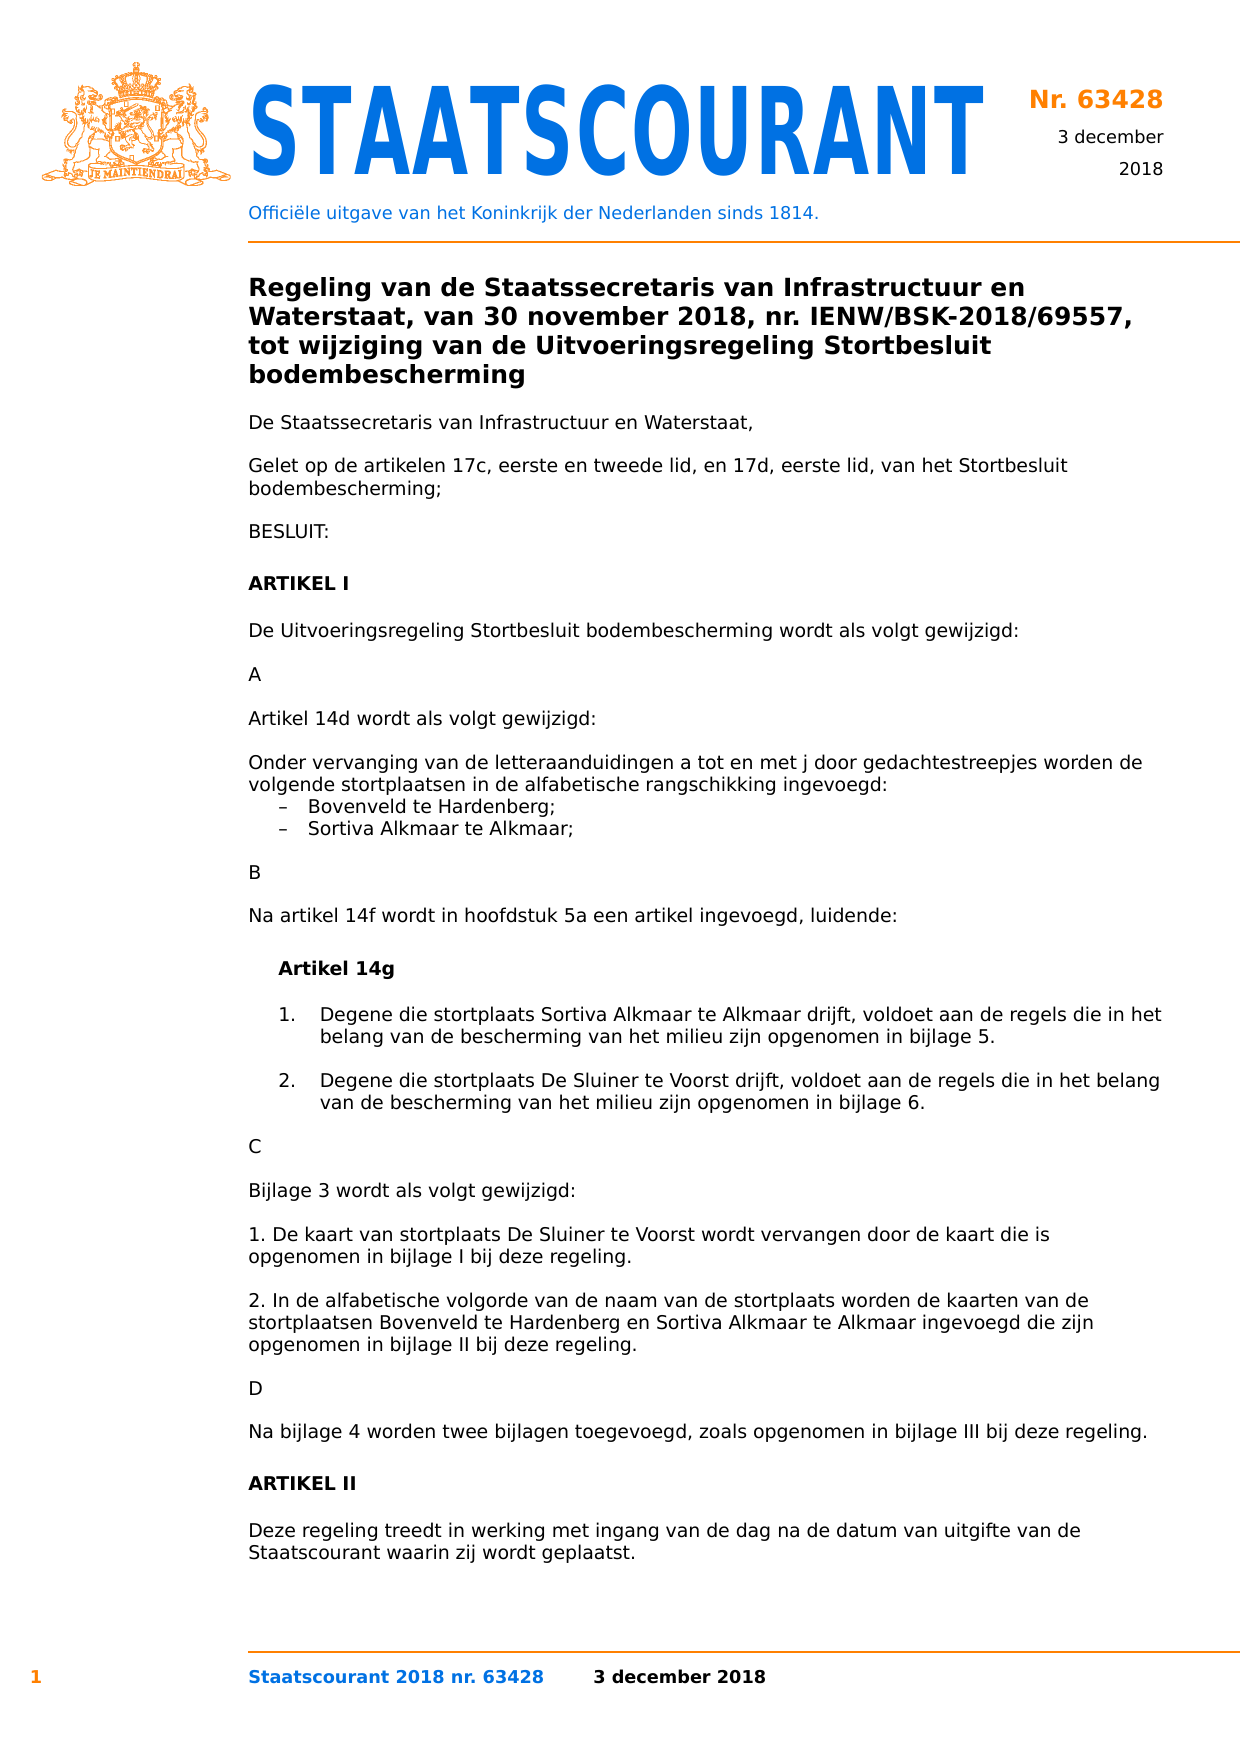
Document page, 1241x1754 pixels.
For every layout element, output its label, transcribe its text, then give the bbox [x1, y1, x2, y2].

text De Staatssecretaris van Infrastructuur en Waterstaat, [248, 412, 1163, 433]
text 1. De kaart van stortplaats De Sluiner te Voorst wordt vervangen door de kaart die is opgenomen in bijlage I bij deze regeling. [248, 1224, 1163, 1268]
table_cell Officiële uitgave van het Koninkrijk der Nederlanden sinds 1814. [248, 203, 1240, 241]
text D [248, 1377, 1163, 1399]
text Gelet op de artikelen 17c, eerste en tweede lid, en 17d, eerste lid, van het Stortbesluit bodembescherming; [248, 455, 1163, 499]
text B [248, 862, 1163, 883]
subtitle ARTIKEL I [248, 573, 1163, 595]
text Na artikel 14f wordt in hoofdstuk 5a een artikel ingevoegd, luidende: [248, 905, 1163, 927]
table_header [25, 62, 248, 241]
text – Sortiva Alkmaar te Alkmaar; [278, 818, 1163, 840]
text Deze regeling treedt in werking met ingang van de dag na de datum van uitgifte van de Staatscourant waarin zij wordt geplaatst. [248, 1520, 1163, 1564]
table_header STAATSCOURANT [248, 62, 998, 203]
text – Bovenveld te Hardenberg; [278, 796, 1163, 818]
subtitle ARTIKEL II [248, 1473, 1163, 1495]
text 1. Degene die stortplaats Sortiva Alkmaar te Alkmaar drijft, voldoet aan de regels die in het belang van de bescherming van het milieu zijn opgenomen in bijlage 5. [278, 1004, 1163, 1048]
table_cell 2018 [998, 153, 1240, 203]
text Onder vervanging van de letteraanduidingen a tot en met j door gedachtestreepjes worden de volgende stortplaatsen in de alfabetische rangschikking ingevoegd: [248, 752, 1163, 796]
table_cell 3 december [998, 121, 1240, 153]
text 2. Degene die stortplaats De Sluiner te Voorst drijft, voldoet aan de regels die in het belang van de bescherming van het milieu zijn opgenomen in bijlage 6. [278, 1070, 1163, 1114]
text Bijlage 3 wordt als volgt gewijzigd: [248, 1180, 1163, 1202]
text De Uitvoeringsregeling Stortbesluit bodembescherming wordt als volgt gewijzigd: [248, 620, 1163, 642]
picture [41, 62, 231, 186]
text 2. In de alfabetische volgorde van de naam van de stortplaats worden de kaarten van de stortplaatsen Bovenveld te Hardenberg en Sortiva Alkmaar te Alkmaar ingevoegd die zijn opgenomen in bijlage II bij deze regeling. [248, 1289, 1163, 1356]
subtitle Regeling van de Staatssecretaris van Infrastructuur en Waterstaat, van 30 november 2018, nr. IENW/BSK-2018/69557, tot wijziging van de Uitvoeringsregeling Stortbesluit bodembescherming [248, 273, 1163, 390]
subtitle Artikel 14g [278, 957, 1163, 979]
text A [248, 664, 1163, 686]
text Artikel 14d wordt als volgt gewijzigd: [248, 708, 1163, 730]
table_header Nr. 63428 [998, 62, 1240, 121]
text Na bijlage 4 worden twee bijlagen toegevoegd, zoals opgenomen in bijlage III bij deze regeling. [248, 1421, 1163, 1443]
text C [248, 1136, 1163, 1158]
text BESLUIT: [248, 521, 1163, 543]
